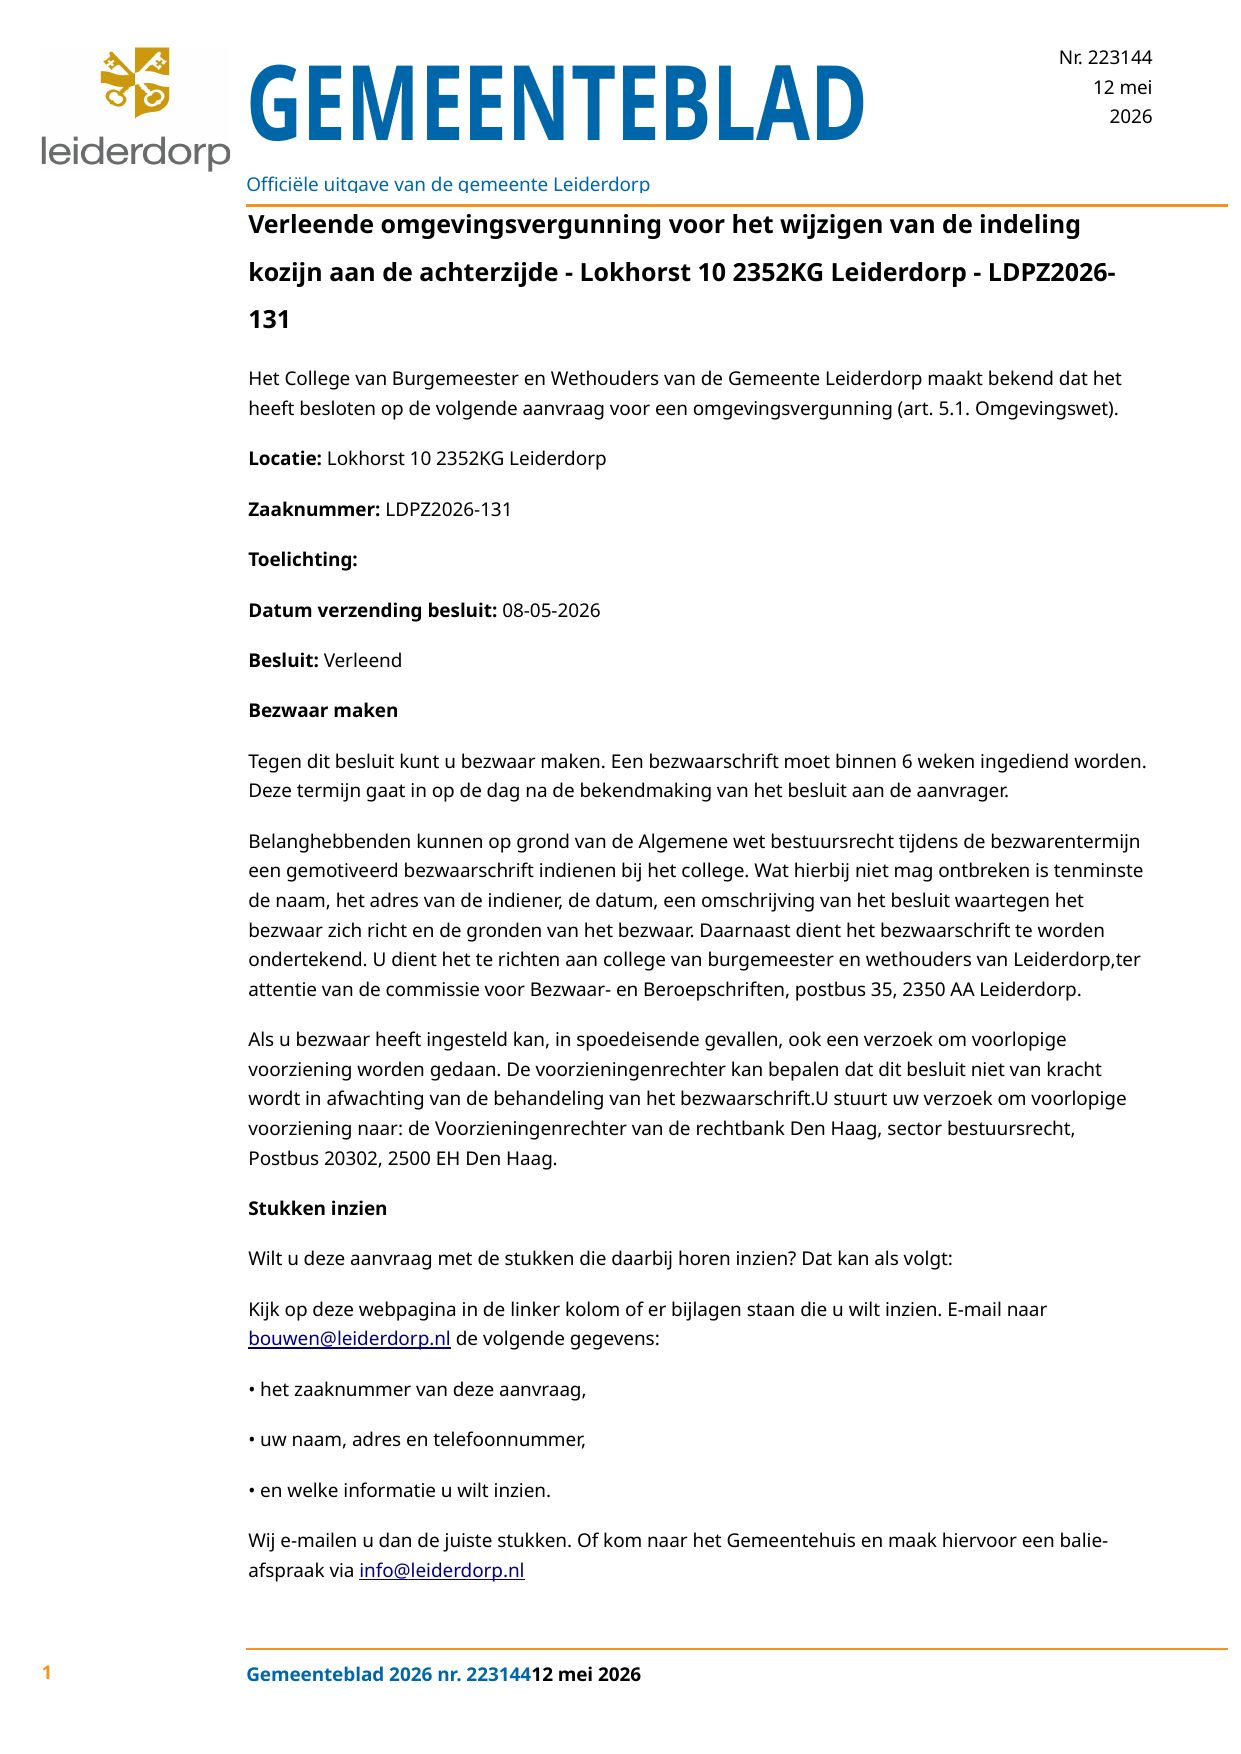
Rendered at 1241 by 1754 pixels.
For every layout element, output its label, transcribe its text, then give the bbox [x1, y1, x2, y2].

text Belanghebbenden kunnen op grond van de Algemene wet bestuursrecht tijdens de bezwarentermijn een gemotiveerd bezwaarschrift indienen bij het college. Wat hierbij niet mag ontbreken is tenminste de naam, het adres van de indiener, de datum, een omschrijving van het besluit waartegen het bezwaar zich richt en de gronden van het bezwaar. Daarnaast dient het bezwaarschrift te worden ondertekend. U dient het te richten aan college van burgemeester en wethouders van Leiderdorp,ter attentie van de commissie voor Bezwaar- en Beroepschriften, postbus 35, 2350 AA Leiderdorp. [248, 828, 1152, 1002]
text • het zaaknummer van deze aanvraag, [248, 1376, 1152, 1402]
text Besluit: Verleend [248, 647, 1152, 673]
text Bezwaar maken [248, 698, 1152, 723]
text Verleende omgevingsvergunning voor het wijzigen van de indeling kozijn aan de achterzijde - Lokhorst 10 2352KG Leiderdorp - LDPZ2026-131 [248, 207, 1152, 336]
text Kijk op deze webpagina in de linker kolom of er bijlagen staan die u wilt inzien. E-mail naar bouwen@leiderdorp.nl de volgende gegevens: [248, 1296, 1152, 1351]
text Locatie: Lokhorst 10 2352KG Leiderdorp [248, 446, 1152, 471]
text Als u bezwaar heeft ingesteld kan, in spoedeisende gevallen, ook een verzoek om voorlopige voorziening worden gedaan. De voorzieningenrechter kan bepalen dat dit besluit niet van kracht wordt in afwachting van de behandeling van het bezwaarschrift.U stuurt uw verzoek om voorlopige voorziening naar: de Voorzieningenrechter van de rechtbank Den Haag, sector bestuursrecht, Postbus 20302, 2500 EH Den Haag. [248, 1026, 1152, 1170]
text Datum verzending besluit: 08-05-2026 [248, 597, 1152, 622]
picture [41, 47, 231, 172]
text • en welke informatie u wilt inzien. [248, 1477, 1152, 1502]
text Toelichting: [248, 546, 1152, 572]
text Het College van Burgemeester en Wethouders van de Gemeente Leiderdorp maakt bekend dat het heeft besloten op de volgende aanvraag voor een omgevingsvergunning (art. 5.1. Omgevingswet). [248, 366, 1152, 421]
text Zaaknummer: LDPZ2026-131 [248, 496, 1152, 522]
text Tegen dit besluit kunt u bezwaar maken. Een bezwaarschrift moet binnen 6 weken ingediend worden. Deze termijn gaat in op de dag na de bekendmaking van het besluit aan de aanvrager. [248, 748, 1152, 803]
text • uw naam, adres en telefoonnummer, [248, 1426, 1152, 1452]
text Wilt u deze aanvraag met de stukken die daarbij horen inzien? Dat kan als volgt: [248, 1246, 1152, 1271]
text Stukken inzien [248, 1195, 1152, 1221]
text Wij e-mailen u dan de juiste stukken. Of kom naar het Gemeentehuis en maak hiervoor een balie-afspraak via info@leiderdorp.nl [248, 1527, 1152, 1582]
